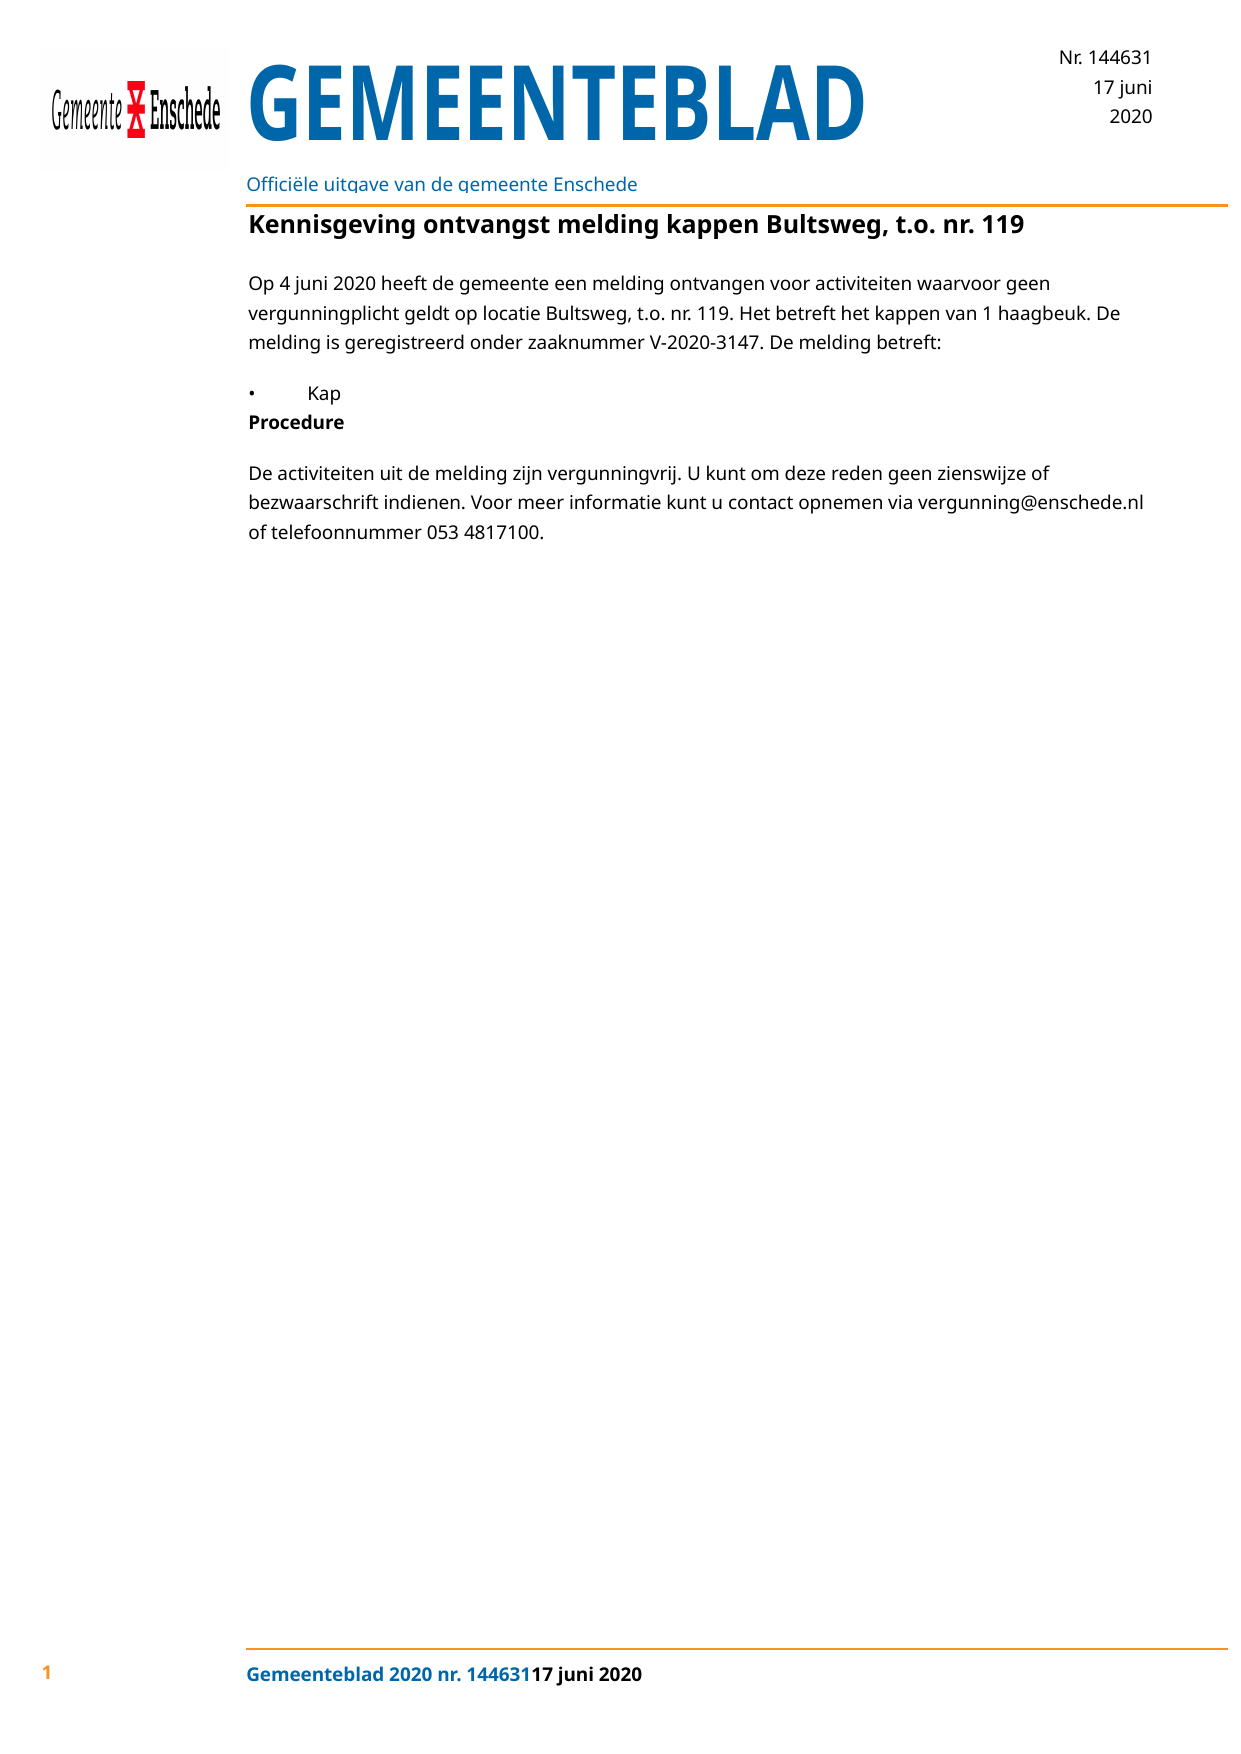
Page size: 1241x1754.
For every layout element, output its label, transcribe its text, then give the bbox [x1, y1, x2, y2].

text Procedure [248, 409, 1152, 435]
text Op 4 juni 2020 heeft de gemeente een melding ontvangen voor activiteiten waarvoor geen vergunningplicht geldt op locatie Bultsweg, t.o. nr. 119. Het betreft het kappen van 1 haagbeuk. De melding is geregistreerd onder zaaknummer V-2020-3147. De melding betreft: [248, 270, 1152, 355]
text De activiteiten uit de melding zijn vergunningvrij. U kunt om deze reden geen zienswijze of bezwaarschrift indienen. Voor meer informatie kunt u contact opnemen via vergunning@enschede.nl of telefoonnummer 053 4817100. [248, 460, 1152, 545]
picture [41, 47, 231, 172]
list Kap [248, 380, 1152, 406]
text Kennisgeving ontvangst melding kappen Bultsweg, t.o. nr. 119 [248, 207, 1152, 241]
